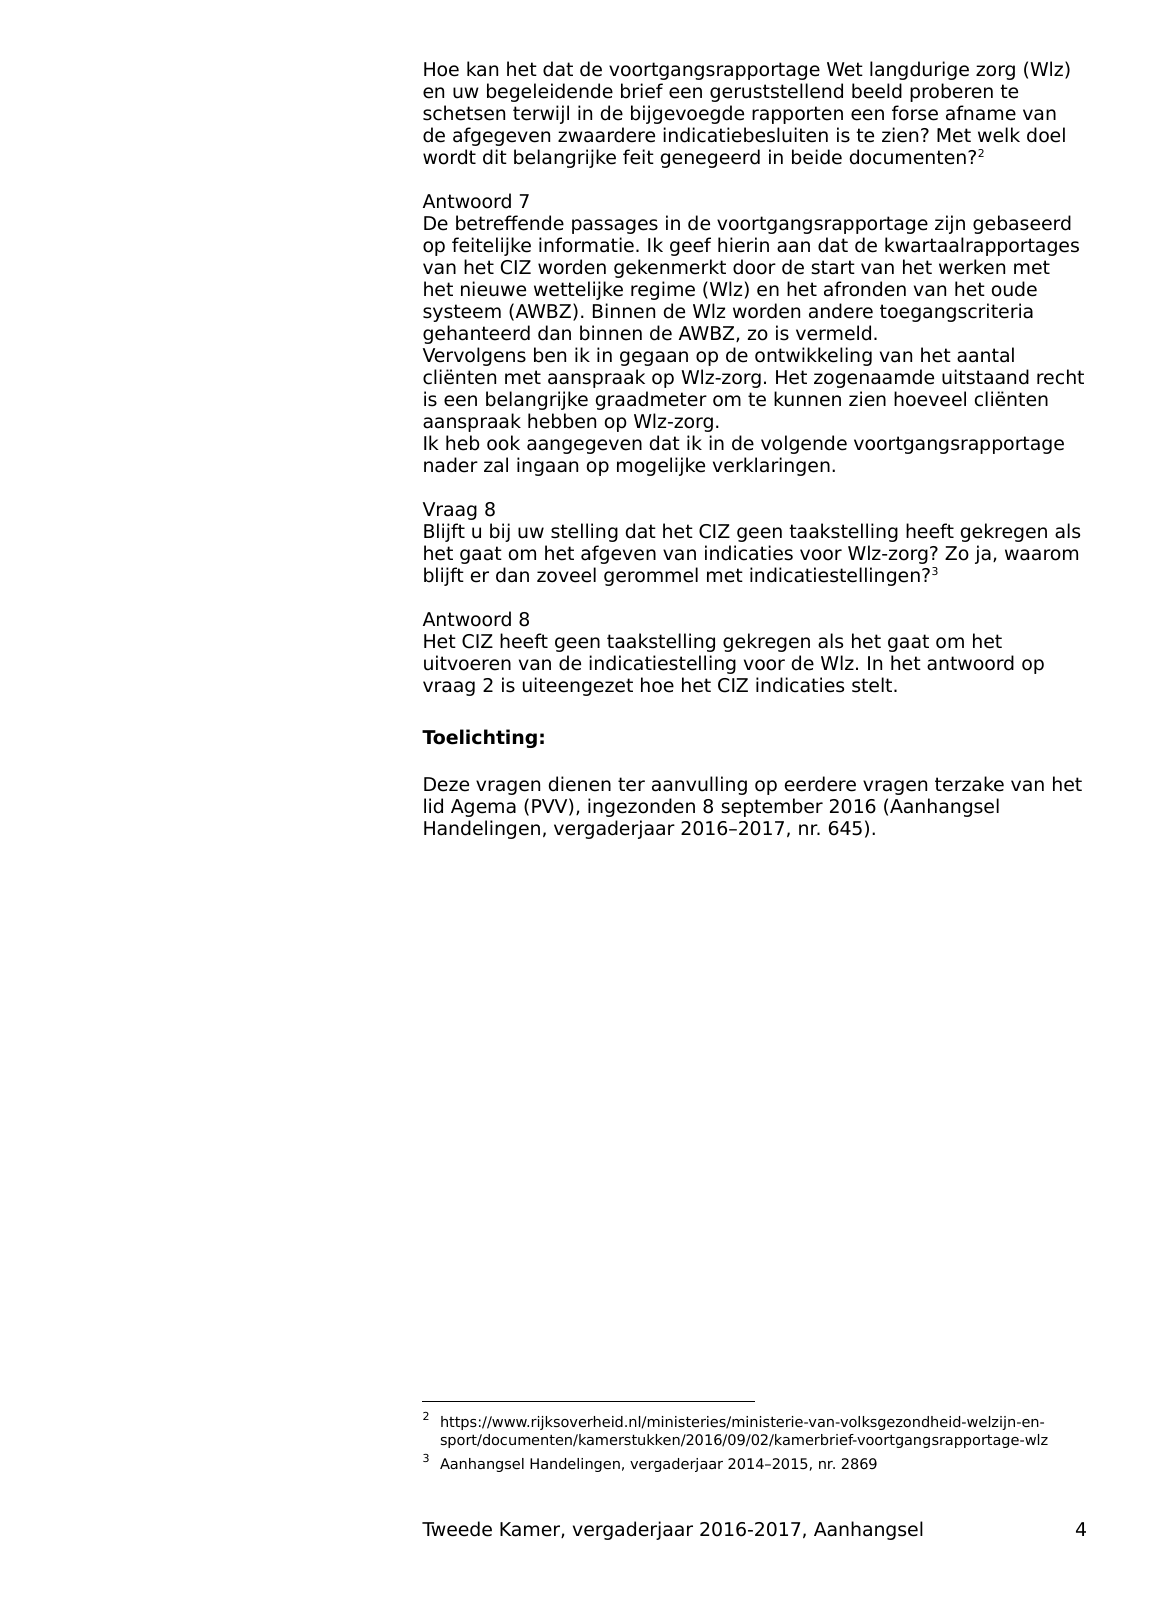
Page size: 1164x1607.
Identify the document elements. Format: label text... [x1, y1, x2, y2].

text Blijft u bij uw stelling dat het CIZ geen taakstelling heeft gekregen als het gaat om het afgeven van indicaties voor Wlz-zorg? Zo ja, waarom blijft er dan zoveel gerommel met indicatiestellingen? [422, 521, 1087, 587]
text https://www.rijksoverheid.nl/ministeries/ministerie-van-volksgezondheid-welzijn-en-sport/documenten/kamerstukken/2016/09/02/kamerbrief-voortgangsrapportage-wlz [422, 1410, 1087, 1449]
text De betreffende passages in de voortgangsrapportage zijn gebaseerd op feitelijke informatie. Ik geef hierin aan dat de kwartaalrapportages van het CIZ worden gekenmerkt door de start van het werken met het nieuwe wettelijke regime (Wlz) en het afronden van het oude systeem (AWBZ). Binnen de Wlz worden andere toegangscriteria gehanteerd dan binnen de AWBZ, zo is vermeld. [422, 213, 1087, 345]
text Het CIZ heeft geen taakstelling gekregen als het gaat om het uitvoeren van de indicatiestelling voor de Wlz. In het antwoord op vraag 2 is uiteengezet hoe het CIZ indicaties stelt. [422, 631, 1087, 697]
text Antwoord 8 [422, 609, 1087, 631]
text Deze vragen dienen ter aanvulling op eerdere vragen terzake van het lid Agema (PVV), ingezonden 8 september 2016 (Aanhangsel Handelingen, vergaderjaar 2016–2017, nr. 645). [422, 774, 1087, 840]
text Aanhangsel Handelingen, vergaderjaar 2014–2015, nr. 2869 [422, 1452, 1087, 1474]
text Antwoord 7 [422, 191, 1087, 213]
text Vervolgens ben ik in gegaan op de ontwikkeling van het aantal cliënten met aanspraak op Wlz-zorg. Het zogenaamde uitstaand recht is een belangrijke graadmeter om te kunnen zien hoeveel cliënten aanspraak hebben op Wlz-zorg. [422, 345, 1087, 433]
text Ik heb ook aangegeven dat ik in de volgende voortgangsrapportage nader zal ingaan op mogelijke verklaringen. [422, 433, 1087, 477]
text Hoe kan het dat de voortgangsrapportage Wet langdurige zorg (Wlz) en uw begeleidende brief een geruststellend beeld proberen te schetsen terwijl in de bijgevoegde rapporten een forse afname van de afgegeven zwaardere indicatiebesluiten is te zien? Met welk doel wordt dit belangrijke feit genegeerd in beide documenten? [422, 59, 1087, 169]
text Vraag 8 [422, 499, 1087, 521]
subtitle Toelichting: [422, 727, 1087, 749]
